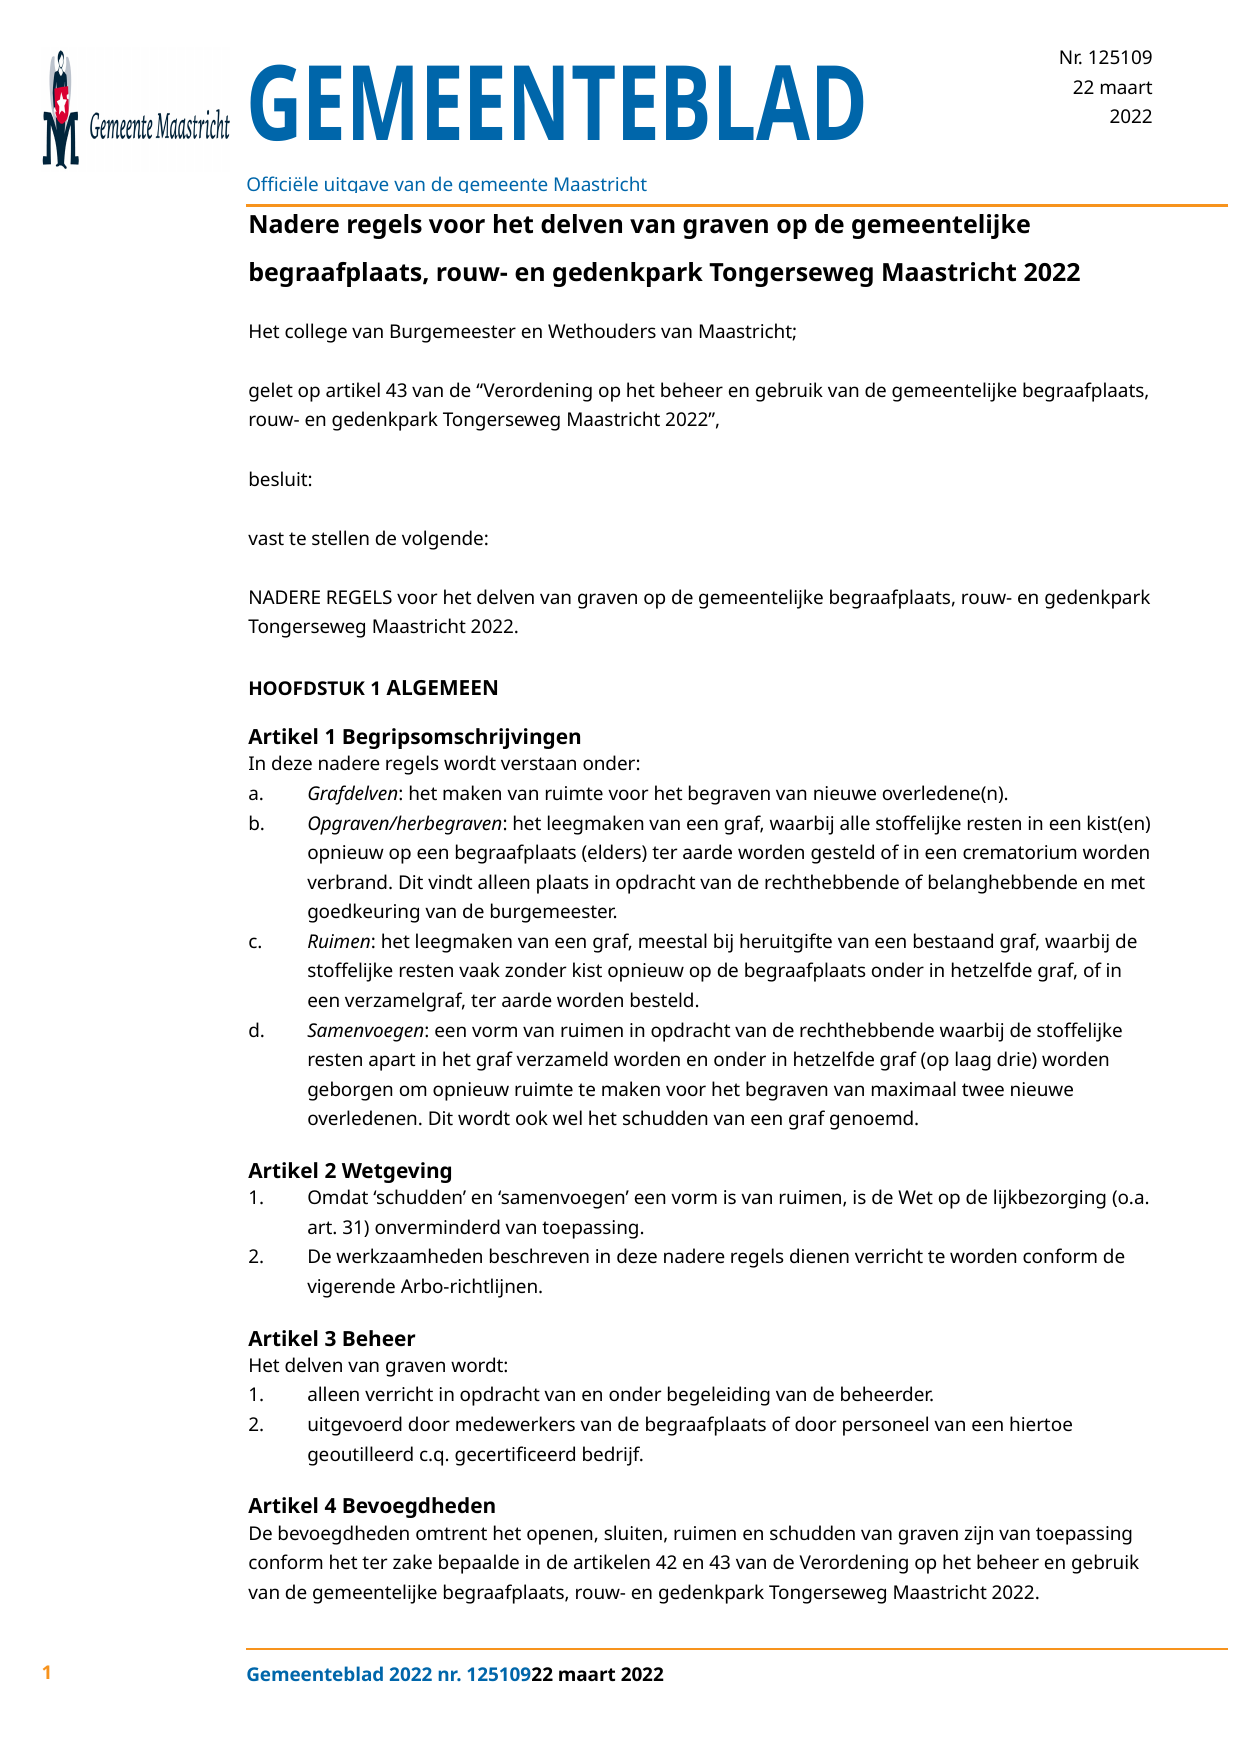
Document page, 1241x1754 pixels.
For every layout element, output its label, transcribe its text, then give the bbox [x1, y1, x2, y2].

text Artikel 4 Bevoegdheden [248, 1491, 1152, 1520]
text Artikel 3 Beheer [248, 1324, 1152, 1352]
list Grafdelven: het maken van ruimte voor het begraven van nieuwe overledene(n). [248, 780, 1152, 806]
list Omdat ‘schudden’ en ‘samenvoegen’ een vorm is van ruimen, is de Wet op de lijkbezorging (o.a. art. 31) onverminderd van toepassing. [248, 1184, 1152, 1240]
list alleen verricht in opdracht van en onder begeleiding van de beheerder. [248, 1382, 1152, 1407]
text Nadere regels voor het delven van graven op de gemeentelijke begraafplaats, rouw- en gedenkpark Tongerseweg Maastricht 2022 [248, 207, 1152, 288]
list De werkzaamheden beschreven in deze nadere regels dienen verricht te worden conform de vigerende Arbo-richtlijnen. [248, 1244, 1152, 1299]
text HOOFDSTUK 1 ALGEMEEN [248, 673, 1152, 701]
text In deze nadere regels wordt verstaan onder: [248, 751, 1152, 776]
list uitgevoerd door medewerkers van de begraafplaats of door personeel van een hiertoe geoutilleerd c.q. gecertificeerd bedrijf. [248, 1411, 1152, 1467]
text vast te stellen de volgende: [248, 525, 1152, 551]
text Het delven van graven wordt: [248, 1352, 1152, 1378]
text Artikel 2 Wetgeving [248, 1156, 1152, 1184]
text Artikel 1 Begripsomschrijvingen [248, 722, 1152, 751]
list Samenvoegen: een vorm van ruimen in opdracht van de rechthebbende waarbij de stoffelijke resten apart in het graf verzameld worden en onder in hetzelfde graf (op laag drie) worden geborgen om opnieuw ruimte te maken voor het begraven van maximaal twee nieuwe overledenen. Dit wordt ook wel het schudden van een graf genoemd. [248, 1017, 1152, 1131]
text gelet op artikel 43 van de “Verordening op het beheer en gebruik van de gemeentelijke begraafplaats, rouw- en gedenkpark Tongerseweg Maastricht 2022”, [248, 377, 1152, 432]
text NADERE REGELS voor het delven van graven op de gemeentelijke begraafplaats, rouw- en gedenkpark Tongerseweg Maastricht 2022. [248, 584, 1152, 639]
list Ruimen: het leegmaken van een graf, meestal bij heruitgifte van een bestaand graf, waarbij de stoffelijke resten vaak zonder kist opnieuw op de begraafplaats onder in hetzelfde graf, of in een verzamelgraf, ter aarde worden besteld. [248, 928, 1152, 1013]
text besluit: [248, 466, 1152, 492]
list Opgraven/herbegraven: het leegmaken van een graf, waarbij alle stoffelijke resten in een kist(en) opnieuw op een begraafplaats (elders) ter aarde worden gesteld of in een crematorium worden verbrand. Dit vindt alleen plaats in opdracht van de rechthebbende of belanghebbende en met goedkeuring van de burgemeester. [248, 810, 1152, 924]
picture [41, 47, 231, 172]
text De bevoegdheden omtrent het openen, sluiten, ruimen en schudden van graven zijn van toepassing conform het ter zake bepaalde in de artikelen 42 en 43 van de Verordening op het beheer en gebruik van de gemeentelijke begraafplaats, rouw- en gedenkpark Tongerseweg Maastricht 2022. [248, 1520, 1152, 1604]
text Het college van Burgemeester en Wethouders van Maastricht; [248, 318, 1152, 344]
